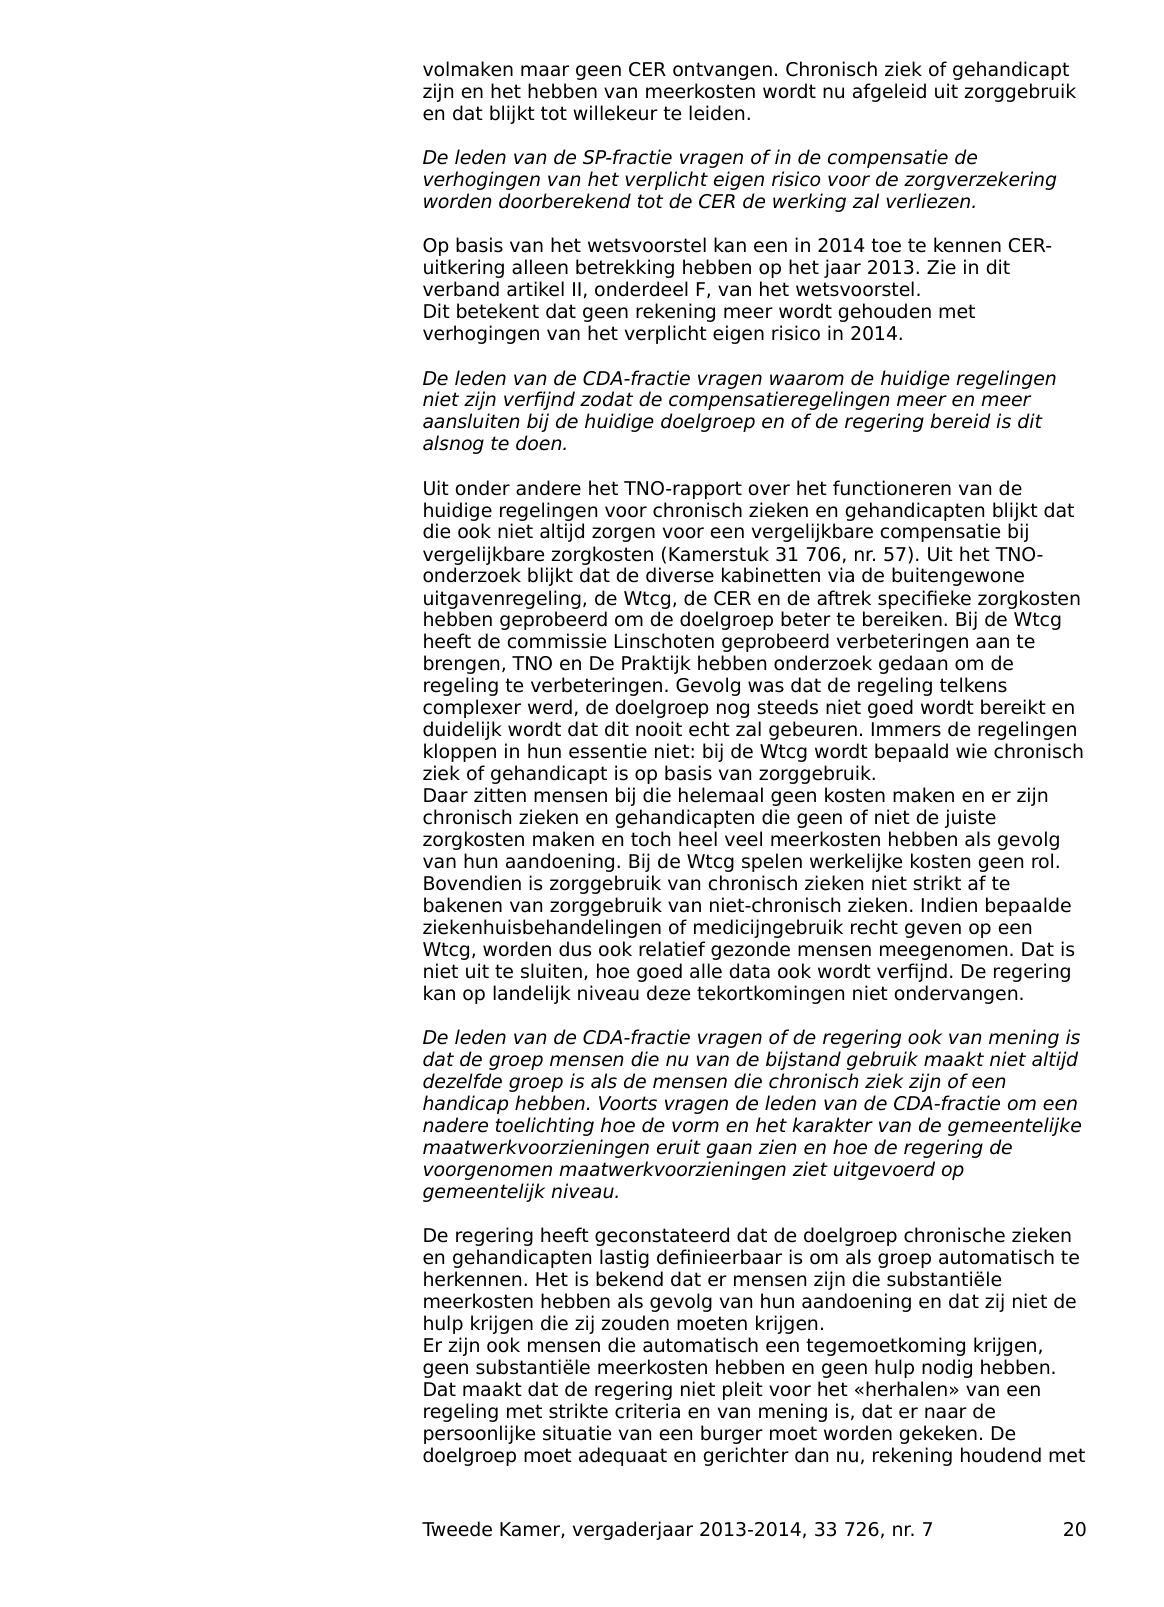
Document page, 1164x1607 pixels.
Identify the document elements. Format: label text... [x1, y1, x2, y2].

text De leden van de SP-fractie vragen of in de compensatie de verhogingen van het verplicht eigen risico voor de zorgverzekering worden doorberekend tot de CER de werking zal verliezen. [422, 147, 1087, 213]
text De leden van de CDA-fractie vragen waarom de huidige regelingen niet zijn verfijnd zodat de compensatieregelingen meer en meer aansluiten bij de huidige doelgroep en of de regering bereid is dit alsnog te doen. [422, 367, 1087, 455]
text De regering heeft geconstateerd dat de doelgroep chronische zieken en gehandicapten lastig definieerbaar is om als groep automatisch te herkennen. Het is bekend dat er mensen zijn die substantiële meerkosten hebben als gevolg van hun aandoening en dat zij niet de hulp krijgen die zij zouden moeten krijgen. [422, 1225, 1087, 1335]
text volmaken maar geen CER ontvangen. Chronisch ziek of gehandicapt zijn en het hebben van meerkosten wordt nu afgeleid uit zorggebruik en dat blijkt tot willekeur te leiden. [422, 59, 1087, 125]
text Dit betekent dat geen rekening meer wordt gehouden met verhogingen van het verplicht eigen risico in 2014. [422, 301, 1087, 345]
text Uit onder andere het TNO-rapport over het functioneren van de huidige regelingen voor chronisch zieken en gehandicapten blijkt dat die ook niet altijd zorgen voor een vergelijkbare compensatie bij vergelijkbare zorgkosten (Kamerstuk 31 706, nr. 57). Uit het TNO-onderzoek blijkt dat de diverse kabinetten via de buitengewone uitgavenregeling, de Wtcg, de CER en de aftrek specifieke zorgkosten hebben geprobeerd om de doelgroep beter te bereiken. Bij de Wtcg heeft de commissie Linschoten geprobeerd verbeteringen aan te brengen, TNO en De Praktijk hebben onderzoek gedaan om de regeling te verbeteringen. Gevolg was dat de regeling telkens complexer werd, de doelgroep nog steeds niet goed wordt bereikt en duidelijk wordt dat dit nooit echt zal gebeuren. Immers de regelingen kloppen in hun essentie niet: bij de Wtcg wordt bepaald wie chronisch ziek of gehandicapt is op basis van zorggebruik. [422, 477, 1087, 785]
text Op basis van het wetsvoorstel kan een in 2014 toe te kennen CER-uitkering alleen betrekking hebben op het jaar 2013. Zie in dit verband artikel II, onderdeel F, van het wetsvoorstel. [422, 235, 1087, 301]
text De leden van de CDA-fractie vragen of de regering ook van mening is dat de groep mensen die nu van de bijstand gebruik maakt niet altijd dezelfde groep is als de mensen die chronisch ziek zijn of een handicap hebben. Voorts vragen de leden van de CDA-fractie om een nadere toelichting hoe de vorm en het karakter van de gemeentelijke maatwerkvoorzieningen eruit gaan zien en hoe de regering de voorgenomen maatwerkvoorzieningen ziet uitgevoerd op gemeentelijk niveau. [422, 1027, 1087, 1203]
text Daar zitten mensen bij die helemaal geen kosten maken en er zijn chronisch zieken en gehandicapten die geen of niet de juiste zorgkosten maken en toch heel veel meerkosten hebben als gevolg van hun aandoening. Bij de Wtcg spelen werkelijke kosten geen rol. Bovendien is zorggebruik van chronisch zieken niet strikt af te bakenen van zorggebruik van niet-chronisch zieken. Indien bepaalde ziekenhuisbehandelingen of medicijngebruik recht geven op een Wtcg, worden dus ook relatief gezonde mensen meegenomen. Dat is niet uit te sluiten, hoe goed alle data ook wordt verfijnd. De regering kan op landelijk niveau deze tekortkomingen niet ondervangen. [422, 785, 1087, 1005]
text Er zijn ook mensen die automatisch een tegemoetkoming krijgen, geen substantiële meerkosten hebben en geen hulp nodig hebben. Dat maakt dat de regering niet pleit voor het «herhalen» van een regeling met strikte criteria en van mening is, dat er naar de persoonlijke situatie van een burger moet worden gekeken. De doelgroep moet adequaat en gerichter dan nu, rekening houdend met [422, 1335, 1087, 1467]
